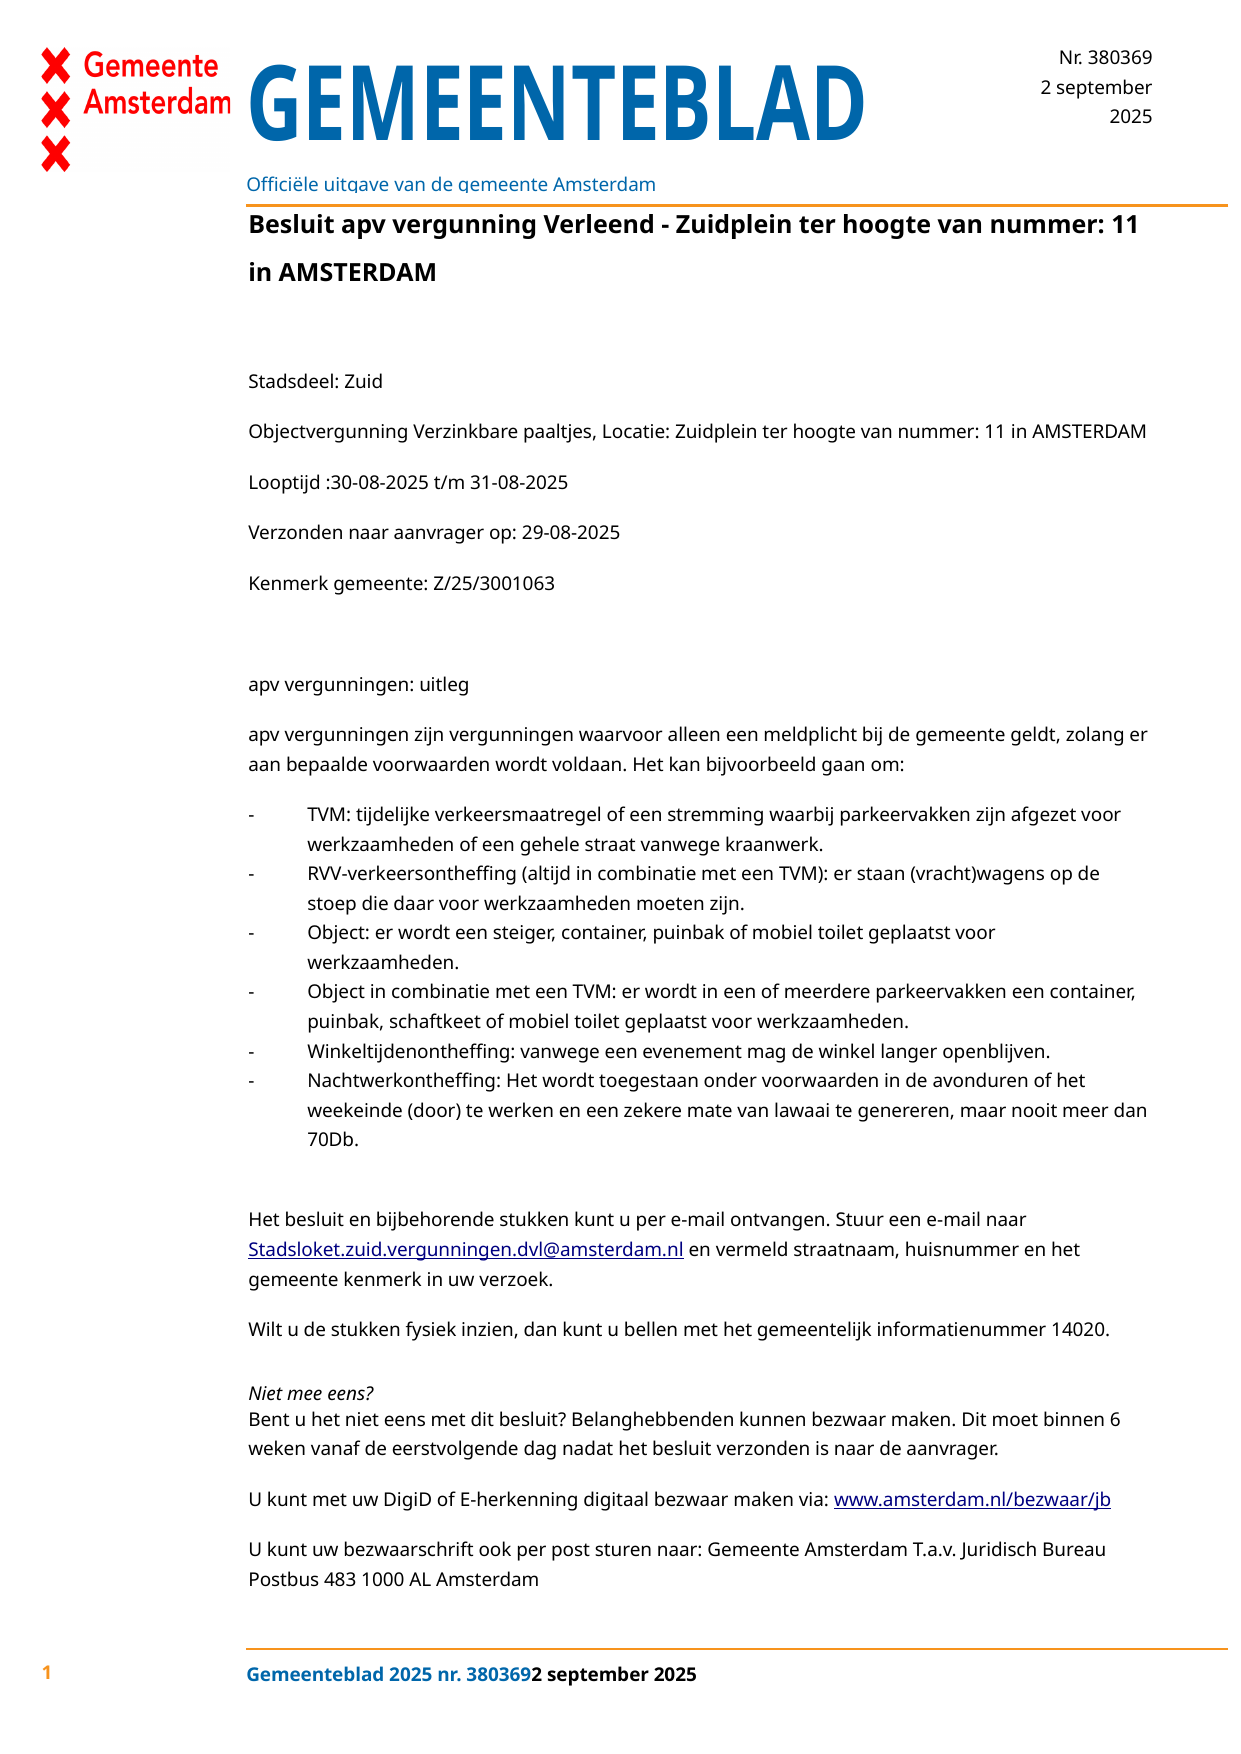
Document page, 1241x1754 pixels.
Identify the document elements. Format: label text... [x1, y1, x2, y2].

list RVV-verkeersontheffing (altijd in combinatie met een TVM): er staan (vracht)wagens op de stoep die daar voor werkzaamheden moeten zijn. [248, 860, 1152, 916]
list Nachtwerkontheffing: Het wordt toegestaan onder voorwaarden in de avonduren of het weekeinde (door) te werken en een zekere mate van lawaai te genereren, maar nooit meer dan 70Db. [248, 1067, 1152, 1152]
picture [41, 47, 231, 172]
text apv vergunningen zijn vergunningen waarvoor alleen een meldplicht bij de gemeente geldt, zolang er aan bepaalde voorwaarden wordt voldaan. Het kan bijvoorbeeld gaan om: [248, 721, 1152, 777]
text Kenmerk gemeente: Z/25/3001063 [248, 570, 1152, 596]
text Besluit apv vergunning Verleend - Zuidplein ter hoogte van nummer: 11 in AMSTERDAM [248, 207, 1152, 288]
list Object: er wordt een steiger, container, puinbak of mobiel toilet geplaatst voor werkzaamheden. [248, 919, 1152, 975]
list TVM: tijdelijke verkeersmaatregel of een stremming waarbij parkeervakken zijn afgezet voor werkzaamheden of een gehele straat vanwege kraanwerk. [248, 801, 1152, 857]
text apv vergunningen: uitleg [248, 671, 1152, 697]
text Wilt u de stukken fysiek inzien, dan kunt u bellen met het gemeentelijk informatienummer 14020. [248, 1316, 1152, 1342]
text U kunt uw bezwaarschrift ook per post sturen naar: Gemeente Amsterdam T.a.v. Juridisch Bureau Postbus 483 1000 AL Amsterdam [248, 1536, 1152, 1592]
text Verzonden naar aanvrager op: 29-08-2025 [248, 519, 1152, 545]
text Niet mee eens? [248, 1380, 1152, 1406]
text Bent u het niet eens met dit besluit? Belanghebbenden kunnen bezwaar maken. Dit moet binnen 6 weken vanaf de eerstvolgende dag nadat het besluit verzonden is naar de aanvrager. [248, 1406, 1152, 1461]
text Objectvergunning Verzinkbare paaltjes, Locatie: Zuidplein ter hoogte van nummer: 11 in AMSTERDAM [248, 419, 1152, 444]
text Stadsdeel: Zuid [248, 368, 1152, 394]
list Winkeltijdenontheffing: vanwege een evenement mag de winkel langer openblijven. [248, 1038, 1152, 1064]
text Looptijd :30-08-2025 t/m 31-08-2025 [248, 469, 1152, 495]
text Het besluit en bijbehorende stukken kunt u per e-mail ontvangen. Stuur een e-mail naar Stadsloket.zuid.vergunningen.dvl@amsterdam.nl en vermeld straatnaam, huisnummer en het gemeente kenmerk in uw verzoek. [248, 1207, 1152, 1292]
text U kunt met uw DigiD of E-herkenning digitaal bezwaar maken via: www.amsterdam.nl/bezwaar/jb [248, 1486, 1152, 1512]
list Object in combinatie met een TVM: er wordt in een of meerdere parkeervakken een container, puinbak, schaftkeet of mobiel toilet geplaatst voor werkzaamheden. [248, 979, 1152, 1034]
